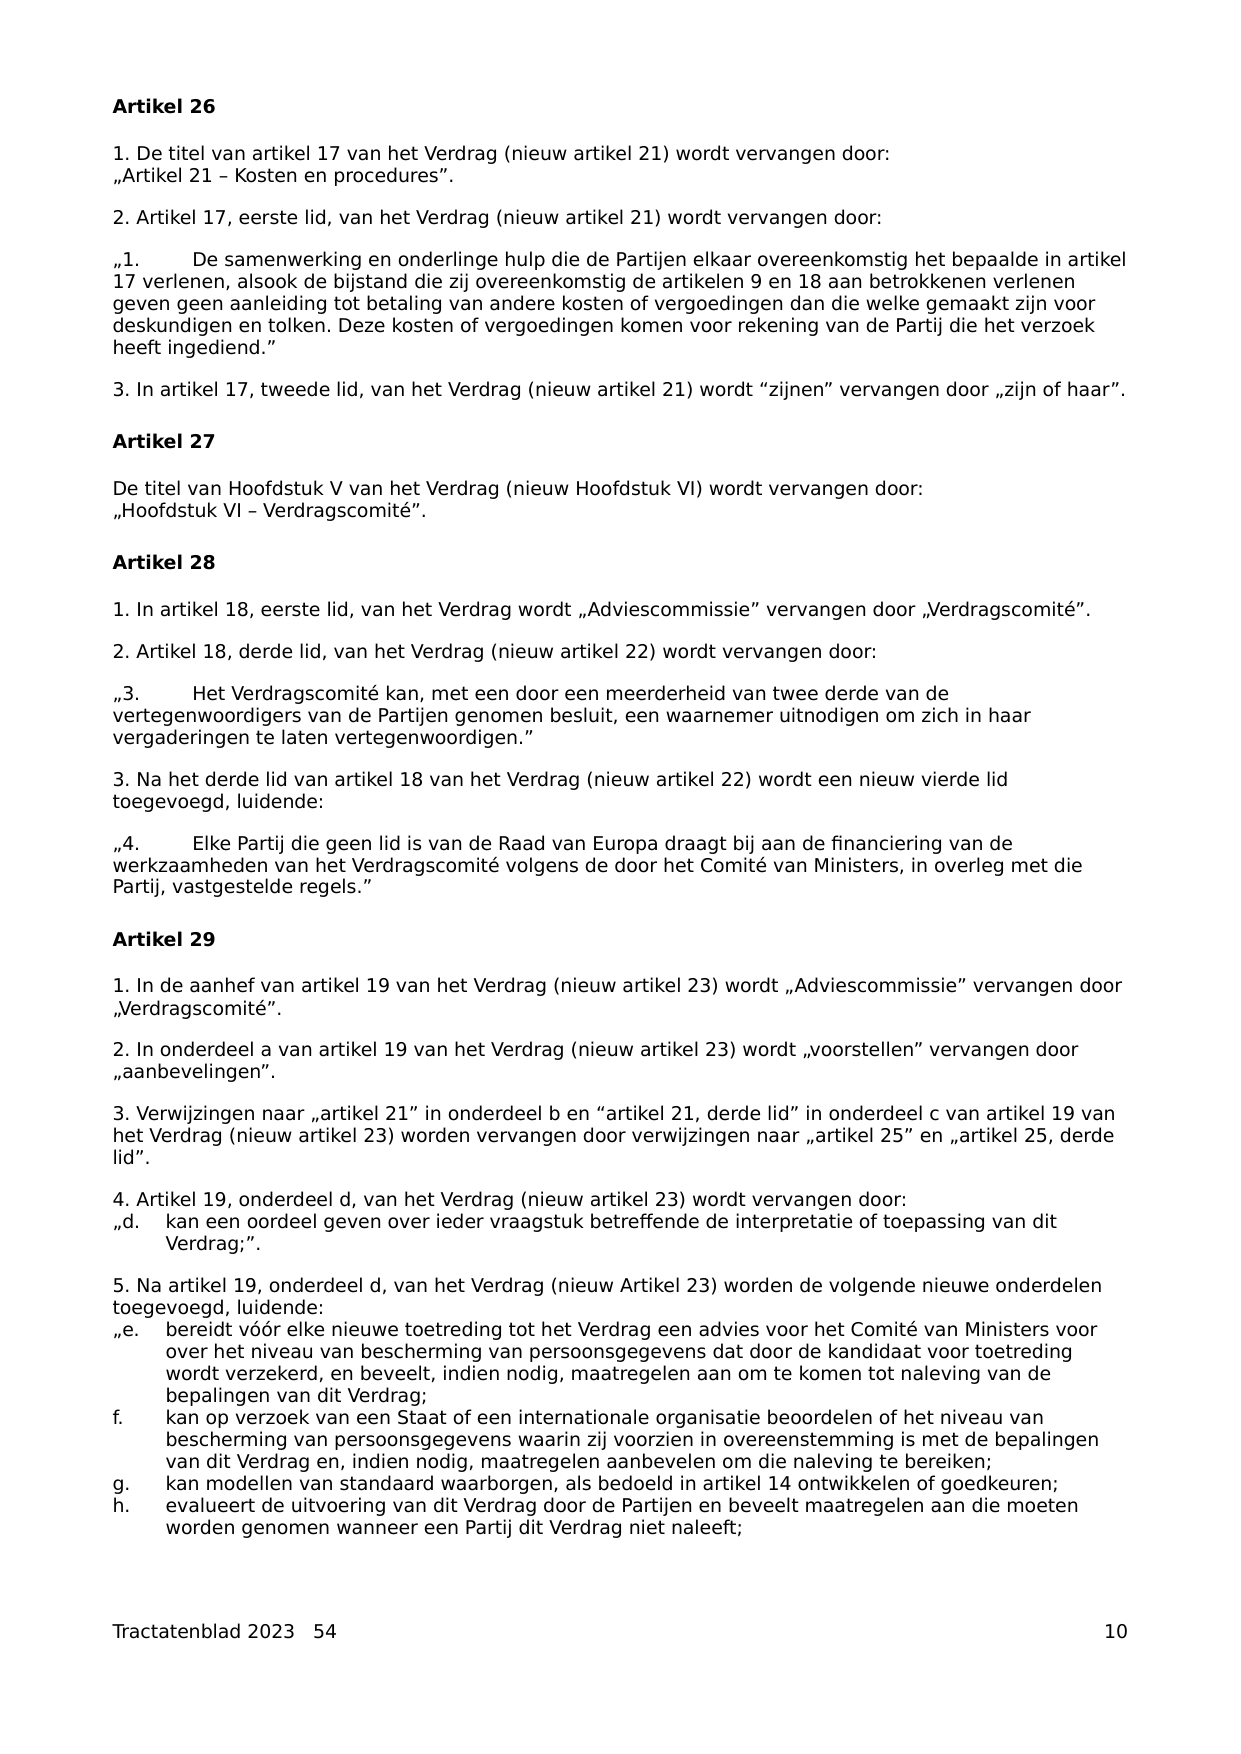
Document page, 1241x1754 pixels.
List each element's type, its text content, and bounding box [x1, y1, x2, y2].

text 1. De titel van artikel 17 van het Verdrag (nieuw artikel 21) wordt vervangen door: [112, 143, 1128, 165]
text 3. Na het derde lid van artikel 18 van het Verdrag (nieuw artikel 22) wordt een nieuw vierde lid toegevoegd, luidende: [112, 768, 1128, 812]
text 4. Artikel 19, onderdeel d, van het Verdrag (nieuw artikel 23) wordt vervangen door: [112, 1189, 1128, 1211]
text „Artikel 21 – Kosten en procedures”. [112, 165, 1128, 187]
subtitle Artikel 28 [112, 552, 1128, 574]
text 5. Na artikel 19, onderdeel d, van het Verdrag (nieuw Artikel 23) worden de volgende nieuwe onderdelen toegevoegd, luidende: [112, 1275, 1128, 1319]
text 2. Artikel 17, eerste lid, van het Verdrag (nieuw artikel 21) wordt vervangen door: [112, 207, 1128, 229]
text g. kan modellen van standaard waarborgen, als bedoeld in artikel 14 ontwikkelen of goedkeuren; [112, 1473, 1128, 1495]
text f. kan op verzoek van een Staat of een internationale organisatie beoordelen of het niveau van bescherming van persoonsgegevens waarin zij voorzien in overeenstemming is met de bepalingen van dit Verdrag en, indien nodig, maatregelen aanbevelen om die naleving te bereiken; [112, 1407, 1128, 1473]
text 3. In artikel 17, tweede lid, van het Verdrag (nieuw artikel 21) wordt “zijnen” vervangen door „zijn of haar”. [112, 379, 1128, 401]
text „4. Elke Partij die geen lid is van de Raad van Europa draagt bij aan de financiering van de werkzaamheden van het Verdragscomité volgens de door het Comité van Ministers, in overleg met die Partij, vastgestelde regels.” [112, 832, 1128, 898]
text „3. Het Verdragscomité kan, met een door een meerderheid van twee derde van de vertegenwoordigers van de Partijen genomen besluit, een waarnemer uitnodigen om zich in haar vergaderingen te laten vertegenwoordigen.” [112, 683, 1128, 748]
text „Hoofdstuk VI – Verdragscomité”. [112, 500, 1128, 522]
text 1. In de aanhef van artikel 19 van het Verdrag (nieuw artikel 23) wordt „Adviescommissie” vervangen door „Verdragscomité”. [112, 975, 1128, 1019]
text „1. De samenwerking en onderlinge hulp die de Partijen elkaar overeenkomstig het bepaalde in artikel 17 verlenen, alsook de bijstand die zij overeenkomstig de artikelen 9 en 18 aan betrokkenen verlenen geven geen aanleiding tot betaling van andere kosten of vergoedingen dan die welke gemaakt zijn voor deskundigen en tolken. Deze kosten of vergoedingen komen voor rekening van de Partij die het verzoek heeft ingediend.” [112, 249, 1128, 359]
subtitle Artikel 29 [112, 928, 1128, 950]
subtitle Artikel 27 [112, 431, 1128, 453]
text 1. In artikel 18, eerste lid, van het Verdrag wordt „Adviescommissie” vervangen door „Verdragscomité”. [112, 599, 1128, 621]
text De titel van Hoofdstuk V van het Verdrag (nieuw Hoofdstuk VI) wordt vervangen door: [112, 478, 1128, 500]
text 3. Verwijzingen naar „artikel 21” in onderdeel b en “artikel 21, derde lid” in onderdeel c van artikel 19 van het Verdrag (nieuw artikel 23) worden vervangen door verwijzingen naar „artikel 25” en „artikel 25, derde lid”. [112, 1103, 1128, 1169]
text 2. In onderdeel a van artikel 19 van het Verdrag (nieuw artikel 23) wordt „voorstellen” vervangen door „aanbevelingen”. [112, 1039, 1128, 1083]
text h. evalueert de uitvoering van dit Verdrag door de Partijen en beveelt maatregelen aan die moeten worden genomen wanneer een Partij dit Verdrag niet naleeft; [112, 1495, 1128, 1539]
text „d. kan een oordeel geven over ieder vraagstuk betreffende de interpretatie of toepassing van dit Verdrag;”. [112, 1211, 1128, 1255]
subtitle Artikel 26 [112, 96, 1128, 118]
text 2. Artikel 18, derde lid, van het Verdrag (nieuw artikel 22) wordt vervangen door: [112, 641, 1128, 663]
text „e. bereidt vóór elke nieuwe toetreding tot het Verdrag een advies voor het Comité van Ministers voor over het niveau van bescherming van persoonsgegevens dat door de kandidaat voor toetreding wordt verzekerd, en beveelt, indien nodig, maatregelen aan om te komen tot naleving van de bepalingen van dit Verdrag; [112, 1319, 1128, 1407]
